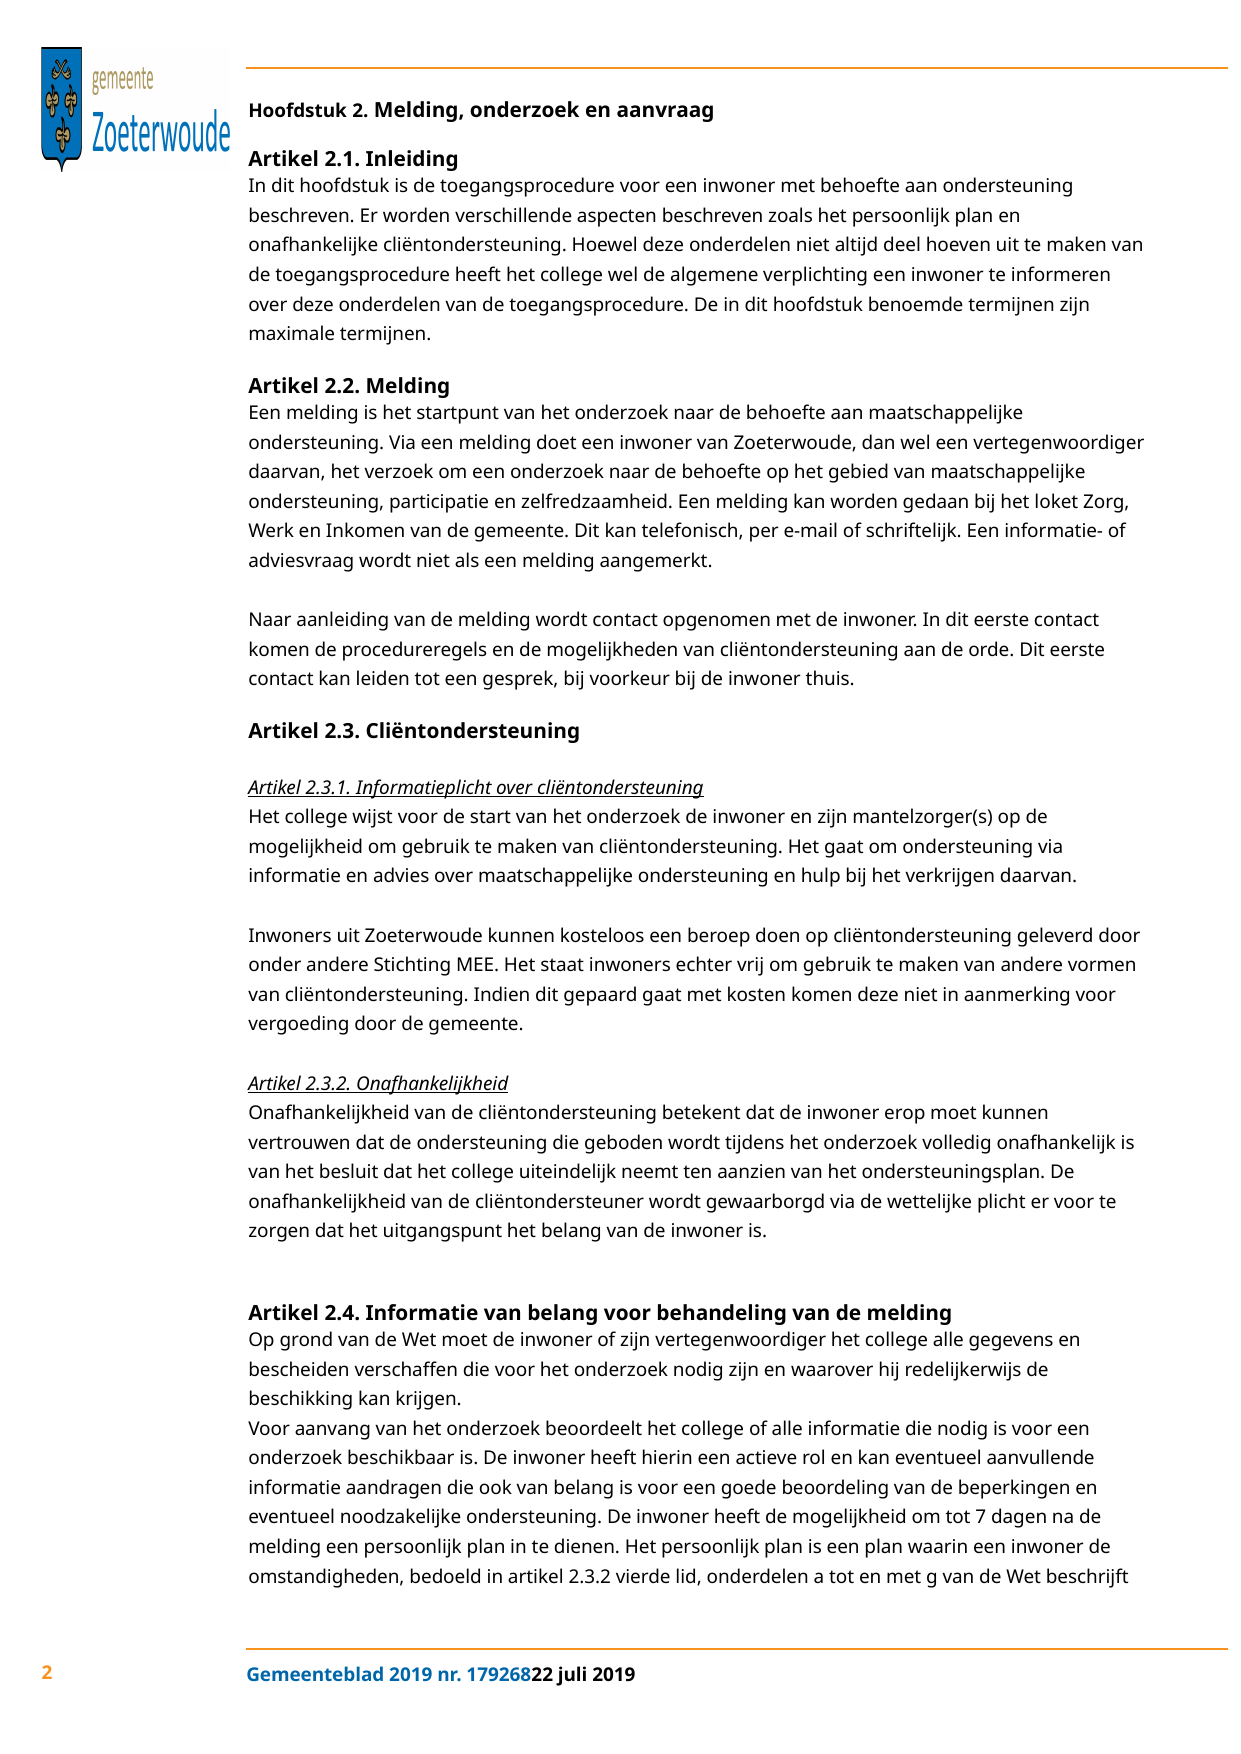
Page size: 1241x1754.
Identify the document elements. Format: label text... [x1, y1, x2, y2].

text Een melding is het startpunt van het onderzoek naar de behoefte aan maatschappelijke ondersteuning. Via een melding doet een inwoner van Zoeterwoude, dan wel een vertegenwoordiger daarvan, het verzoek om een onderzoek naar de behoefte op het gebied van maatschappelijke ondersteuning, participatie en zelfredzaamheid. Een melding kan worden gedaan bij het loket Zorg, Werk en Inkomen van de gemeente. Dit kan telefonisch, per e-mail of schriftelijk. Een informatie- of adviesvraag wordt niet als een melding aangemerkt. [248, 399, 1152, 573]
text Artikel 2.3. Cliëntondersteuning [248, 716, 1152, 744]
text Inwoners uit Zoeterwoude kunnen kosteloos een beroep doen op cliëntondersteuning geleverd door onder andere Stichting MEE. Het staat inwoners echter vrij om gebruik te maken van andere vormen van cliëntondersteuning. Indien dit gepaard gaat met kosten komen deze niet in aanmerking voor vergoeding door de gemeente. [248, 922, 1152, 1036]
text Voor aanvang van het onderzoek beoordeelt het college of alle informatie die nodig is voor een onderzoek beschikbaar is. De inwoner heeft hierin een actieve rol en kan eventueel aanvullende informatie aandragen die ook van belang is voor een goede beoordeling van de beperkingen en eventueel noodzakelijke ondersteuning. De inwoner heeft de mogelijkheid om tot 7 dagen na de melding een persoonlijk plan in te dienen. Het persoonlijk plan is een plan waarin een inwoner de omstandigheden, bedoeld in artikel 2.3.2 vierde lid, onderdelen a tot en met g van de Wet beschrijft [248, 1415, 1152, 1588]
text Het college wijst voor de start van het onderzoek de inwoner en zijn mantelzorger(s) op de mogelijkheid om gebruik te maken van cliëntondersteuning. Het gaat om ondersteuning via informatie en advies over maatschappelijke ondersteuning en hulp bij het verkrijgen daarvan. [248, 803, 1152, 888]
text Artikel 2.4. Informatie van belang voor behandeling van de melding [248, 1298, 1152, 1326]
text Op grond van de Wet moet de inwoner of zijn vertegenwoordiger het college alle gegevens en bescheiden verschaffen die voor het onderzoek nodig zijn en waarover hij redelijkerwijs de beschikking kan krijgen. [248, 1326, 1152, 1411]
text Artikel 2.3.2. Onafhankelijkheid [248, 1070, 1152, 1096]
text Onafhankelijkheid van de cliëntondersteuning betekent dat de inwoner erop moet kunnen vertrouwen dat de ondersteuning die geboden wordt tijdens het onderzoek volledig onafhankelijk is van het besluit dat het college uiteindelijk neemt ten aanzien van het ondersteuningsplan. De onafhankelijkheid van de cliëntondersteuner wordt gewaarborgd via de wettelijke plicht er voor te zorgen dat het uitgangspunt het belang van de inwoner is. [248, 1099, 1152, 1243]
text In dit hoofdstuk is de toegangsprocedure voor een inwoner met behoefte aan ondersteuning beschreven. Er worden verschillende aspecten beschreven zoals het persoonlijk plan en onafhankelijke cliëntondersteuning. Hoewel deze onderdelen niet altijd deel hoeven uit te maken van de toegangsprocedure heeft het college wel de algemene verplichting een inwoner te informeren over deze onderdelen van de toegangsprocedure. De in dit hoofdstuk benoemde termijnen zijn maximale termijnen. [248, 172, 1152, 346]
text Naar aanleiding van de melding wordt contact opgenomen met de inwoner. In dit eerste contact komen de procedureregels en de mogelijkheden van cliëntondersteuning aan de orde. Dit eerste contact kan leiden tot een gesprek, bij voorkeur bij de inwoner thuis. [248, 606, 1152, 691]
picture [41, 47, 231, 172]
text Artikel 2.2. Melding [248, 371, 1152, 399]
text Hoofdstuk 2. Melding, onderzoek en aanvraag [248, 95, 1152, 123]
text Artikel 2.1. Inleiding [248, 144, 1152, 172]
text Artikel 2.3.1. Informatieplicht over cliëntondersteuning [248, 774, 1152, 800]
